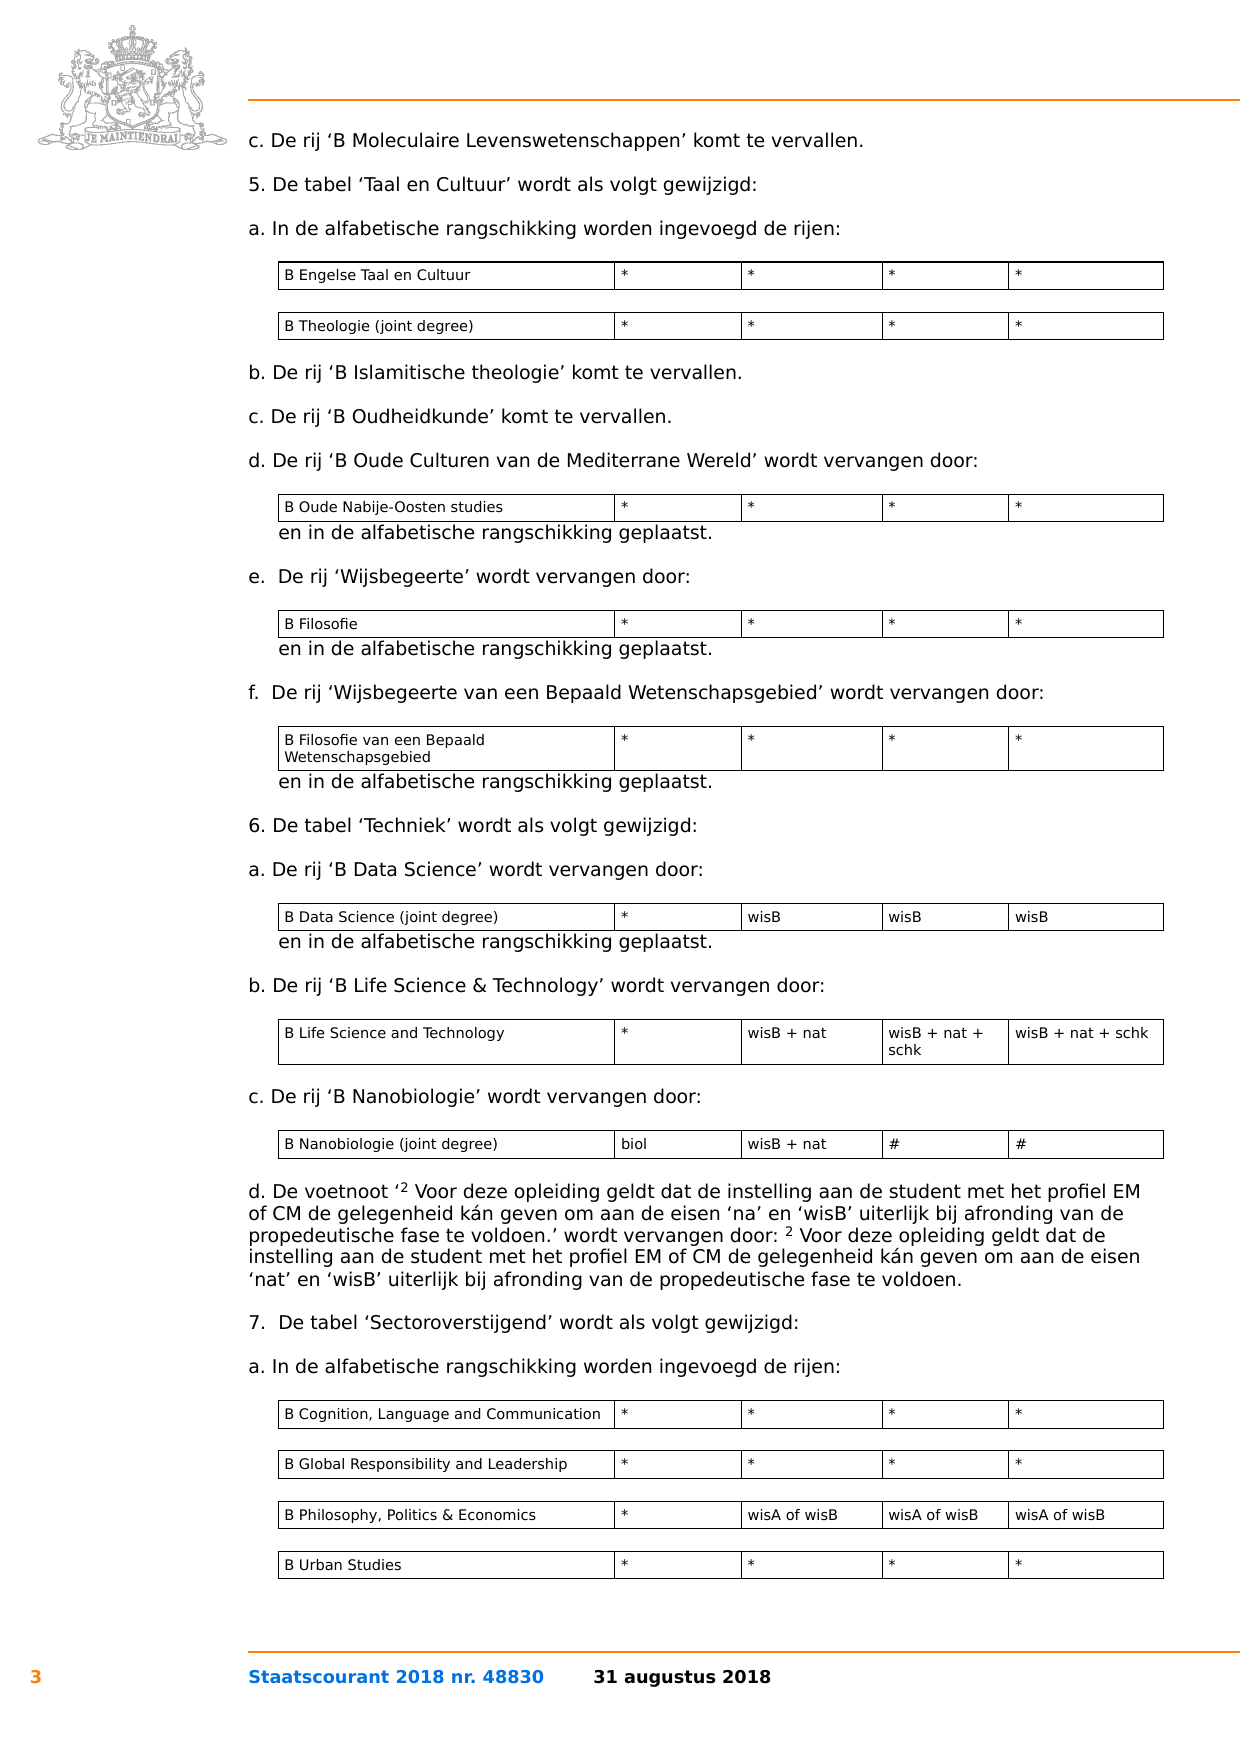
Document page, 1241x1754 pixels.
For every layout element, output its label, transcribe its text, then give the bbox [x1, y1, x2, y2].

text d. De rij ‘B Oude Culturen van de Mediterrane Wereld’ wordt vervangen door: [248, 450, 1163, 472]
table_header * [615, 727, 741, 770]
text b. De rij ‘B Life Science & Technology’ wordt vervangen door: [248, 975, 1163, 997]
table_header B Cognition, Language and Communication [279, 1401, 614, 1427]
table_header * [615, 495, 741, 521]
table_header B Engelse Taal en Cultuur [279, 263, 614, 289]
table_header B Urban Studies [279, 1552, 614, 1578]
text a. In de alfabetische rangschikking worden ingevoegd de rijen: [248, 218, 1163, 239]
table_header * [615, 1502, 741, 1528]
table_header * [1009, 263, 1163, 289]
text en in de alfabetische rangschikking geplaatst. [278, 931, 1163, 953]
table_header * [615, 1451, 741, 1478]
table_header B Global Responsibility and Leadership [279, 1451, 614, 1478]
table_header wisB + nat + schk [1009, 1020, 1163, 1063]
table_header * [742, 1451, 882, 1478]
table_header B Philosophy, Politics & Economics [279, 1502, 614, 1528]
table_header * [615, 313, 741, 339]
text 5. De tabel ‘Taal en Cultuur’ wordt als volgt gewijzigd: [248, 174, 1163, 196]
table_header * [742, 313, 882, 339]
table_header * [883, 313, 1008, 339]
table_header B Data Science (joint degree) [279, 904, 614, 930]
table_header * [1009, 1552, 1163, 1578]
table_header wisA of wisB [883, 1502, 1008, 1528]
table_header # [1009, 1131, 1163, 1158]
table_header * [1009, 313, 1163, 339]
table_header * [615, 263, 741, 289]
text 6. De tabel ‘Techniek’ wordt als volgt gewijzigd: [248, 815, 1163, 837]
table_header * [1009, 1401, 1163, 1427]
table_header * [742, 727, 882, 770]
text c. De rij ‘B Moleculaire Levenswetenschappen’ komt te vervallen. [248, 130, 1163, 152]
text a. De rij ‘B Data Science’ wordt vervangen door: [248, 859, 1163, 881]
table_header * [615, 1552, 741, 1578]
table_header * [883, 495, 1008, 521]
table_header B Filosofie [279, 611, 614, 637]
table_header wisB + nat [742, 1020, 882, 1063]
table_header * [742, 1552, 882, 1578]
table_header B Filosofie van een Bepaald Wetenschapsgebied [279, 727, 614, 770]
table_header * [883, 1401, 1008, 1427]
table_header B Theologie (joint degree) [279, 313, 614, 339]
text en in de alfabetische rangschikking geplaatst. [278, 771, 1163, 793]
text c. De rij ‘B Nanobiologie’ wordt vervangen door: [248, 1086, 1163, 1108]
text f. De rij ‘Wijsbegeerte van een Bepaald Wetenschapsgebied’ wordt vervangen door: [248, 682, 1163, 704]
table_header wisB + nat [742, 1131, 882, 1158]
text e. De rij ‘Wijsbegeerte’ wordt vervangen door: [248, 566, 1163, 588]
table_header * [742, 1401, 882, 1427]
table_header wisB + nat + schk [883, 1020, 1008, 1063]
text b. De rij ‘B Islamitische theologie’ komt te vervallen. [248, 362, 1163, 384]
text 7. De tabel ‘Sectoroverstijgend’ wordt als volgt gewijzigd: [248, 1312, 1163, 1334]
table_header * [1009, 495, 1163, 521]
table_header * [742, 611, 882, 637]
table_header wisA of wisB [742, 1502, 882, 1528]
table_header B Oude Nabije-Oosten studies [279, 495, 614, 521]
text c. De rij ‘B Oudheidkunde’ komt te vervallen. [248, 406, 1163, 428]
table_header wisA of wisB [1009, 1502, 1163, 1528]
table_header * [1009, 1451, 1163, 1478]
table_header * [615, 904, 741, 930]
text d. De voetnoot ‘2 Voor deze opleiding geldt dat de instelling aan de student met het profiel EM of CM de gelegenheid kán geven om aan de eisen ‘na’ en ‘wisB’ uiterlijk bij afronding van de propedeutische fase te voldoen.’ wordt vervangen door: 2 Voor deze opleiding geldt dat de instelling aan de student met het profiel EM of CM de gelegenheid kán geven om aan de eisen ‘nat’ en ‘wisB’ uiterlijk bij afronding van de propedeutische fase te voldoen. [248, 1181, 1163, 1290]
table_header * [883, 263, 1008, 289]
picture [38, 25, 227, 150]
table_header * [1009, 727, 1163, 770]
table_header * [615, 1020, 741, 1063]
table_header B Nanobiologie (joint degree) [279, 1131, 614, 1158]
table_header * [1009, 611, 1163, 637]
table_header * [883, 611, 1008, 637]
table_header * [742, 495, 882, 521]
table_header wisB [742, 904, 882, 930]
table_header * [615, 611, 741, 637]
table_header wisB [1009, 904, 1163, 930]
table_header biol [615, 1131, 741, 1158]
text en in de alfabetische rangschikking geplaatst. [278, 638, 1163, 660]
table_header * [742, 263, 882, 289]
table_header * [615, 1401, 741, 1427]
table_header * [883, 727, 1008, 770]
text en in de alfabetische rangschikking geplaatst. [278, 522, 1163, 544]
table_header B Life Science and Technology [279, 1020, 614, 1063]
table_header * [883, 1552, 1008, 1578]
table_header # [883, 1131, 1008, 1158]
text a. In de alfabetische rangschikking worden ingevoegd de rijen: [248, 1356, 1163, 1378]
table_header * [883, 1451, 1008, 1478]
table_header wisB [883, 904, 1008, 930]
